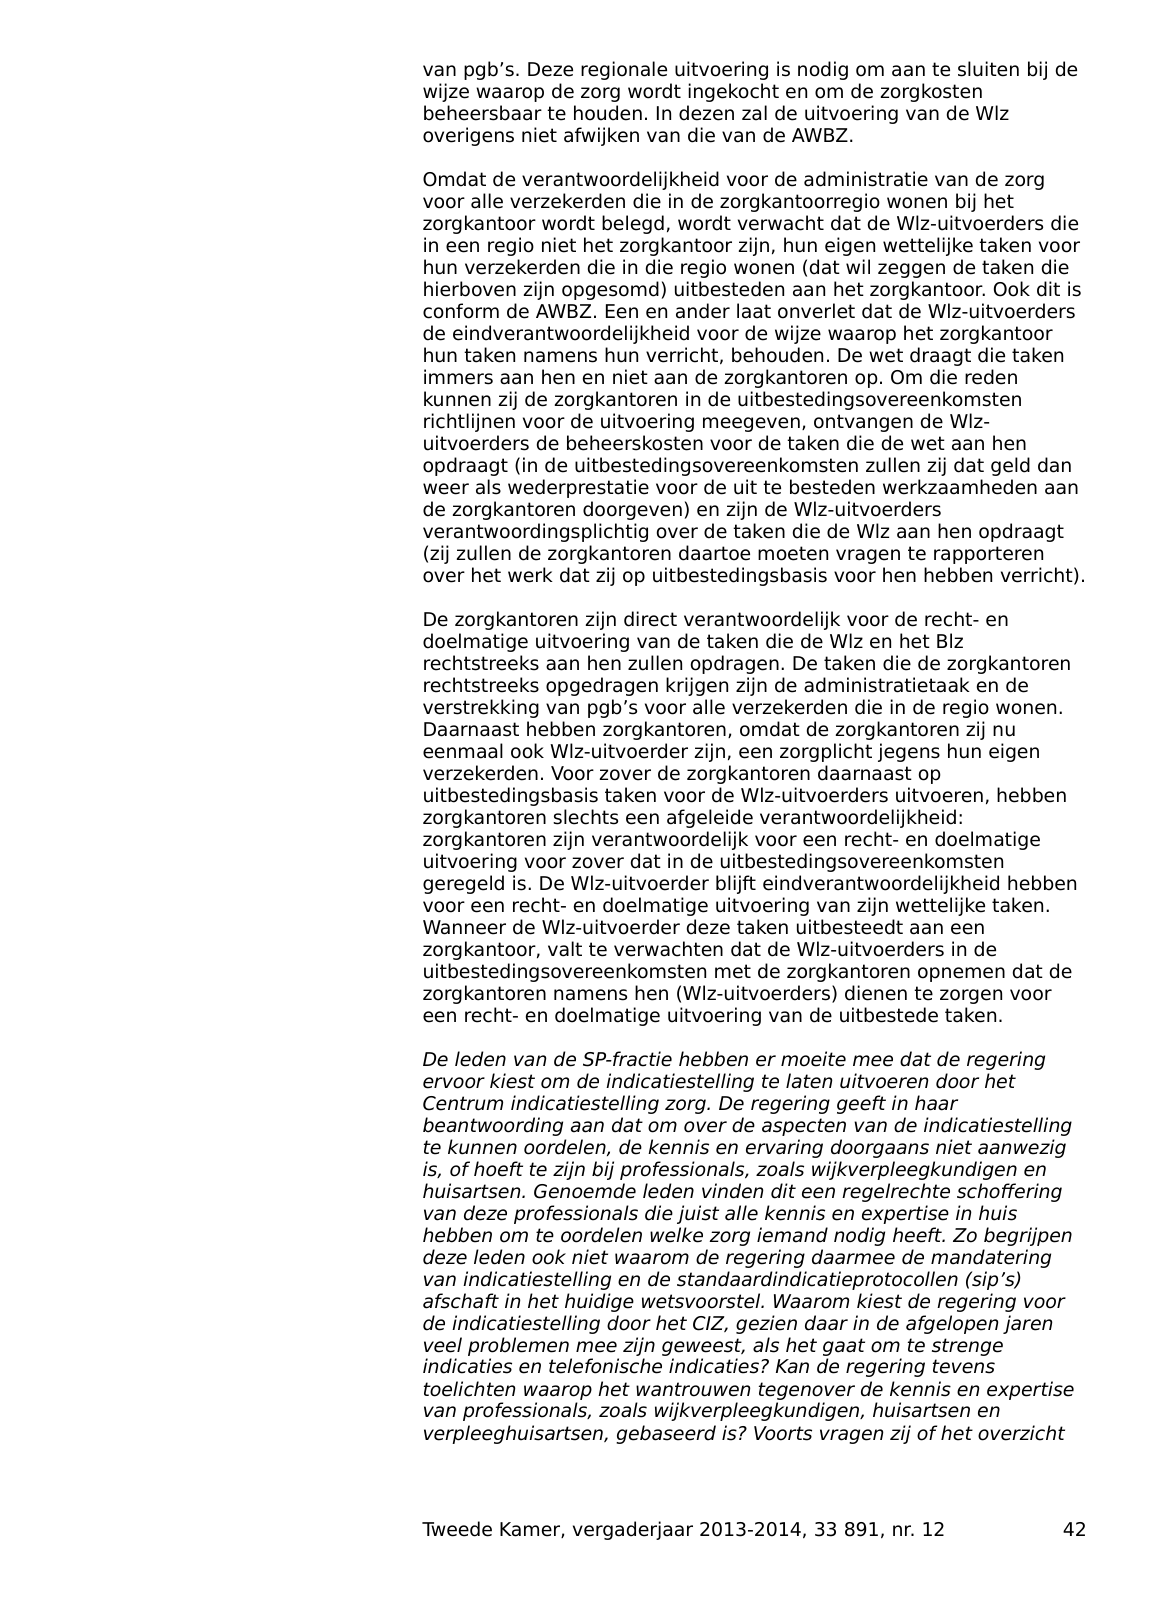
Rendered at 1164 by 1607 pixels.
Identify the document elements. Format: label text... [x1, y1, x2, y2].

text van pgb’s. Deze regionale uitvoering is nodig om aan te sluiten bij de wijze waarop de zorg wordt ingekocht en om de zorgkosten beheersbaar te houden. In dezen zal de uitvoering van de Wlz overigens niet afwijken van die van de AWBZ. [422, 59, 1087, 147]
text De leden van de SP-fractie hebben er moeite mee dat de regering ervoor kiest om de indicatiestelling te laten uitvoeren door het Centrum indicatiestelling zorg. De regering geeft in haar beantwoording aan dat om over de aspecten van de indicatiestelling te kunnen oordelen, de kennis en ervaring doorgaans niet aanwezig is, of hoeft te zijn bij professionals, zoals wijkverpleegkundigen en huisartsen. Genoemde leden vinden dit een regelrechte schoffering van deze professionals die juist alle kennis en expertise in huis hebben om te oordelen welke zorg iemand nodig heeft. Zo begrijpen deze leden ook niet waarom de regering daarmee de mandatering van indicatiestelling en de standaardindicatieprotocollen (sip’s) afschaft in het huidige wetsvoorstel. Waarom kiest de regering voor de indicatiestelling door het CIZ, gezien daar in de afgelopen jaren veel problemen mee zijn geweest, als het gaat om te strenge indicaties en telefonische indicaties? Kan de regering tevens toelichten waarop het wantrouwen tegenover de kennis en expertise van professionals, zoals wijkverpleegkundigen, huisartsen en verpleeghuisartsen, gebaseerd is? Voorts vragen zij of het overzicht [422, 1049, 1087, 1444]
text De zorgkantoren zijn direct verantwoordelijk voor de recht- en doelmatige uitvoering van de taken die de Wlz en het Blz rechtstreeks aan hen zullen opdragen. De taken die de zorgkantoren rechtstreeks opgedragen krijgen zijn de administratietaak en de verstrekking van pgb’s voor alle verzekerden die in de regio wonen. Daarnaast hebben zorgkantoren, omdat de zorgkantoren zij nu eenmaal ook Wlz-uitvoerder zijn, een zorgplicht jegens hun eigen verzekerden. Voor zover de zorgkantoren daarnaast op uitbestedingsbasis taken voor de Wlz-uitvoerders uitvoeren, hebben zorgkantoren slechts een afgeleide verantwoordelijkheid: zorgkantoren zijn verantwoordelijk voor een recht- en doelmatige uitvoering voor zover dat in de uitbestedingsovereenkomsten geregeld is. De Wlz-uitvoerder blijft eindverantwoordelijkheid hebben voor een recht- en doelmatige uitvoering van zijn wettelijke taken. Wanneer de Wlz-uitvoerder deze taken uitbesteedt aan een zorgkantoor, valt te verwachten dat de Wlz-uitvoerders in de uitbestedingsovereenkomsten met de zorgkantoren opnemen dat de zorgkantoren namens hen (Wlz-uitvoerders) dienen te zorgen voor een recht- en doelmatige uitvoering van de uitbestede taken. [422, 609, 1087, 1027]
text Omdat de verantwoordelijkheid voor de administratie van de zorg voor alle verzekerden die in de zorgkantoorregio wonen bij het zorgkantoor wordt belegd, wordt verwacht dat de Wlz-uitvoerders die in een regio niet het zorgkantoor zijn, hun eigen wettelijke taken voor hun verzekerden die in die regio wonen (dat wil zeggen de taken die hierboven zijn opgesomd) uitbesteden aan het zorgkantoor. Ook dit is conform de AWBZ. Een en ander laat onverlet dat de Wlz-uitvoerders de eindverantwoordelijkheid voor de wijze waarop het zorgkantoor hun taken namens hun verricht, behouden. De wet draagt die taken immers aan hen en niet aan de zorgkantoren op. Om die reden kunnen zij de zorgkantoren in de uitbestedingsovereenkomsten richtlijnen voor de uitvoering meegeven, ontvangen de Wlz-uitvoerders de beheerskosten voor de taken die de wet aan hen opdraagt (in de uitbestedingsovereenkomsten zullen zij dat geld dan weer als wederprestatie voor de uit te besteden werkzaamheden aan de zorgkantoren doorgeven) en zijn de Wlz-uitvoerders verantwoordingsplichtig over de taken die de Wlz aan hen opdraagt (zij zullen de zorgkantoren daartoe moeten vragen te rapporteren over het werk dat zij op uitbestedingsbasis voor hen hebben verricht). [422, 169, 1087, 587]
